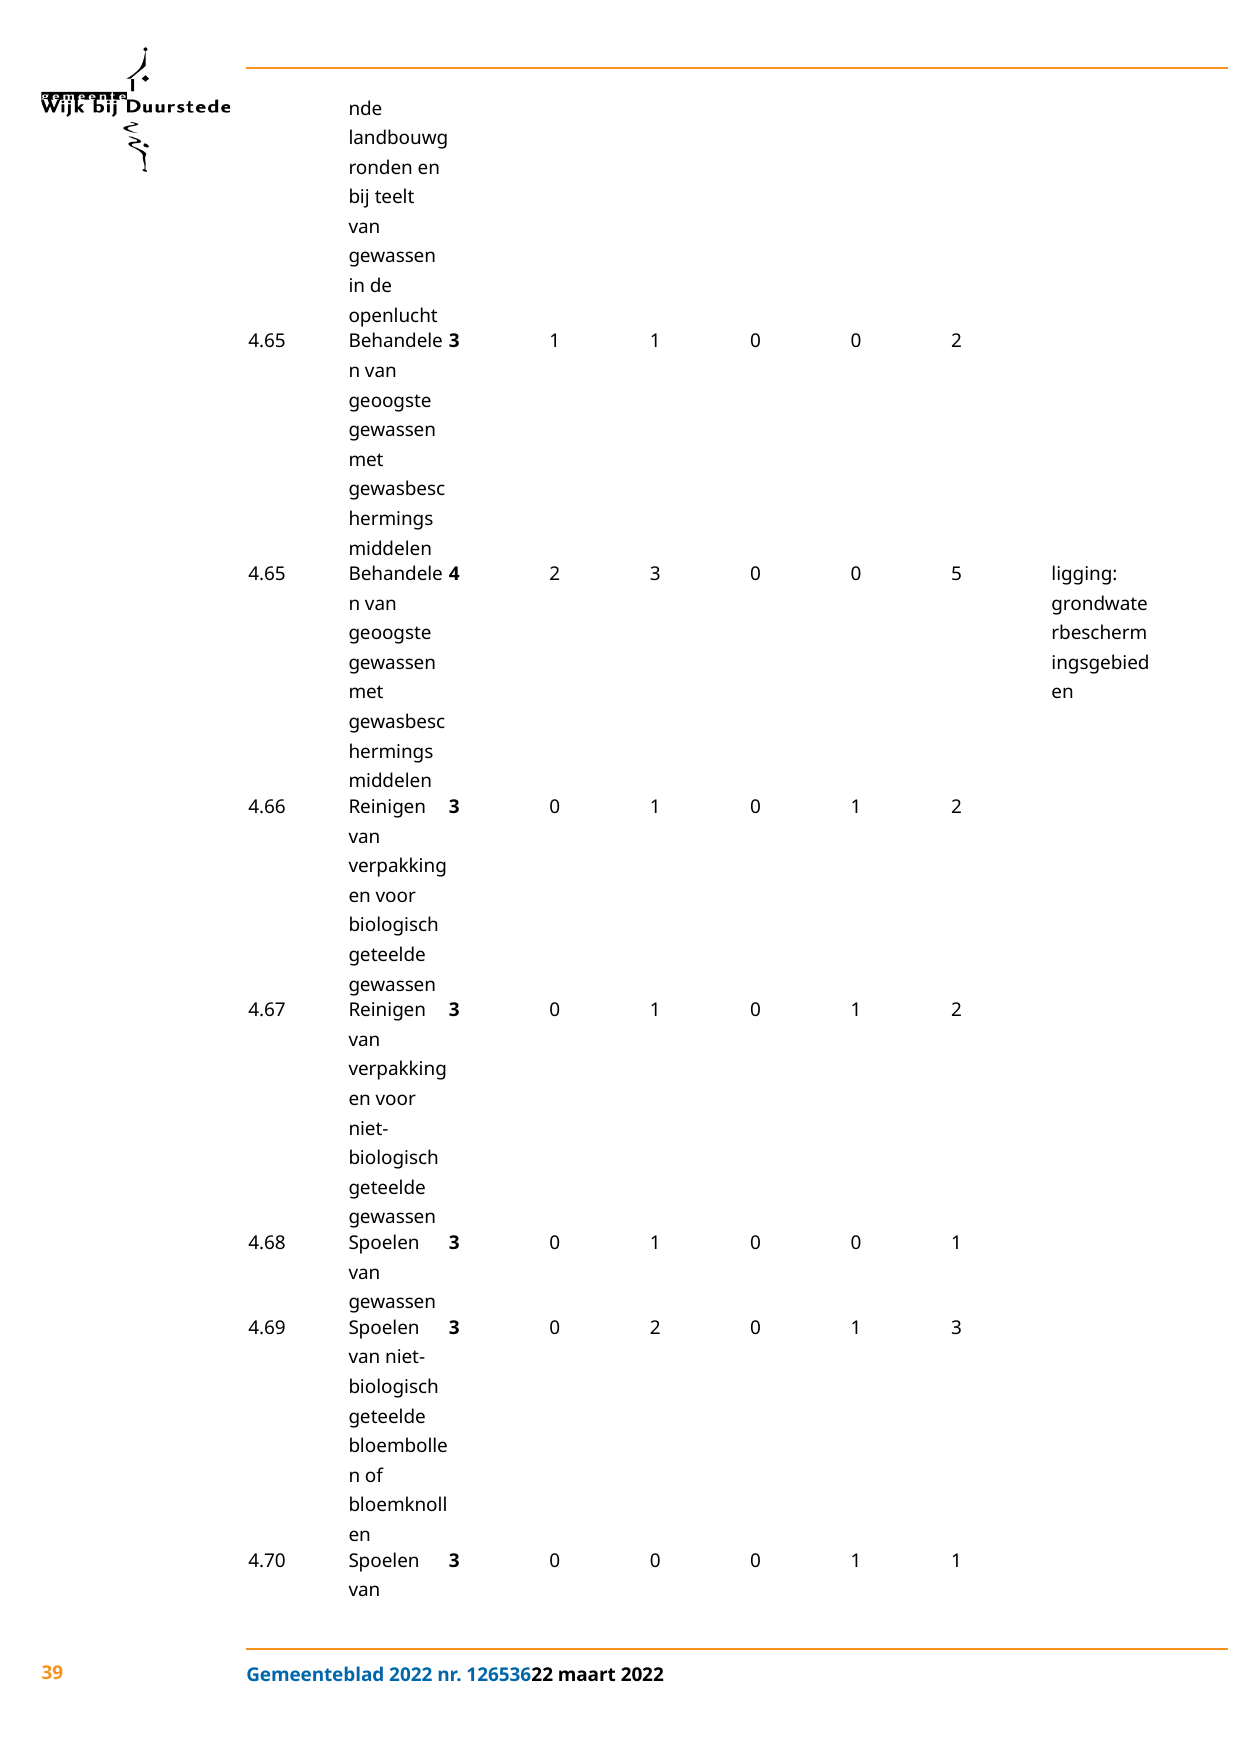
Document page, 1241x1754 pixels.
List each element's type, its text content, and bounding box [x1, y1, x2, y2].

table_cell [650, 95, 750, 328]
table_cell 0 [650, 1547, 750, 1602]
table_cell 0 [850, 328, 951, 560]
table_cell [549, 95, 649, 328]
table_cell 0 [549, 1229, 649, 1314]
table_cell 0 [850, 1229, 951, 1314]
table_cell Spoelen van [348, 1547, 449, 1602]
table_cell 1 [850, 1314, 951, 1547]
table_cell 0 [549, 793, 649, 996]
table_cell 1 [850, 996, 951, 1229]
table_cell 4.70 [248, 1547, 348, 1602]
table_cell [248, 95, 348, 328]
table_cell 0 [750, 1314, 850, 1547]
table_cell 2 [951, 996, 1051, 1229]
table_cell 4.66 [248, 793, 348, 996]
table_cell 0 [750, 560, 850, 793]
table_cell [750, 95, 850, 328]
table_cell ligging: grondwaterbeschermingsgebieden [1051, 560, 1152, 793]
table_cell 3 [449, 1314, 549, 1547]
table_cell 4.65 [248, 560, 348, 793]
table_cell 1 [650, 1229, 750, 1314]
table_cell 1 [850, 1547, 951, 1602]
picture [41, 47, 231, 172]
table_cell 0 [750, 996, 850, 1229]
table_cell 4.65 [248, 328, 348, 560]
table_cell 1 [951, 1229, 1051, 1314]
table_cell [850, 95, 951, 328]
table_cell Behandelen van geoogste gewassen met gewasbeschermingsmiddelen [348, 328, 449, 560]
table_cell 1 [549, 328, 649, 560]
table_cell 0 [750, 1229, 850, 1314]
table_cell [1051, 1547, 1152, 1602]
table_cell [1051, 996, 1152, 1229]
table_cell 0 [549, 996, 649, 1229]
table_cell 1 [650, 793, 750, 996]
table_cell 4 [449, 560, 549, 793]
table_cell Reinigen van verpakkingen voor biologisch geteelde gewassen [348, 793, 449, 996]
table_cell [1051, 328, 1152, 560]
table_cell 0 [750, 793, 850, 996]
table_cell [951, 95, 1051, 328]
table_cell 4.69 [248, 1314, 348, 1547]
table_cell 1 [650, 328, 750, 560]
table_cell 3 [449, 996, 549, 1229]
table_cell 0 [850, 560, 951, 793]
table_cell [1051, 95, 1152, 328]
table_cell 3 [449, 1229, 549, 1314]
table_cell 5 [951, 560, 1051, 793]
table_cell [1051, 1314, 1152, 1547]
table_cell [1051, 1229, 1152, 1314]
table_cell 2 [951, 793, 1051, 996]
table_cell 0 [750, 328, 850, 560]
table_cell 2 [650, 1314, 750, 1547]
table_cell 0 [750, 1547, 850, 1602]
table_cell 3 [951, 1314, 1051, 1547]
table_cell Spoelen van gewassen [348, 1229, 449, 1314]
table_cell 3 [650, 560, 750, 793]
table_cell nde landbouwgronden en bij teelt van gewassen in de openlucht [348, 95, 449, 328]
table_cell 1 [650, 996, 750, 1229]
table_cell 3 [449, 793, 549, 996]
table_cell 4.68 [248, 1229, 348, 1314]
table_cell [449, 95, 549, 328]
table_cell 1 [850, 793, 951, 996]
table_cell 3 [449, 1547, 549, 1602]
table_cell 0 [549, 1547, 649, 1602]
table_cell 4.67 [248, 996, 348, 1229]
table_cell 2 [549, 560, 649, 793]
table_cell 1 [951, 1547, 1051, 1602]
table_cell 2 [951, 328, 1051, 560]
table_cell Spoelen van niet-biologisch geteelde bloembollen of bloemknollen [348, 1314, 449, 1547]
table_cell Behandelen van geoogste gewassen met gewasbeschermingsmiddelen [348, 560, 449, 793]
table_cell 3 [449, 328, 549, 560]
table_cell [1051, 793, 1152, 996]
table_cell Reinigen van verpakkingen voor niet-biologisch geteelde gewassen [348, 996, 449, 1229]
table_cell 0 [549, 1314, 649, 1547]
